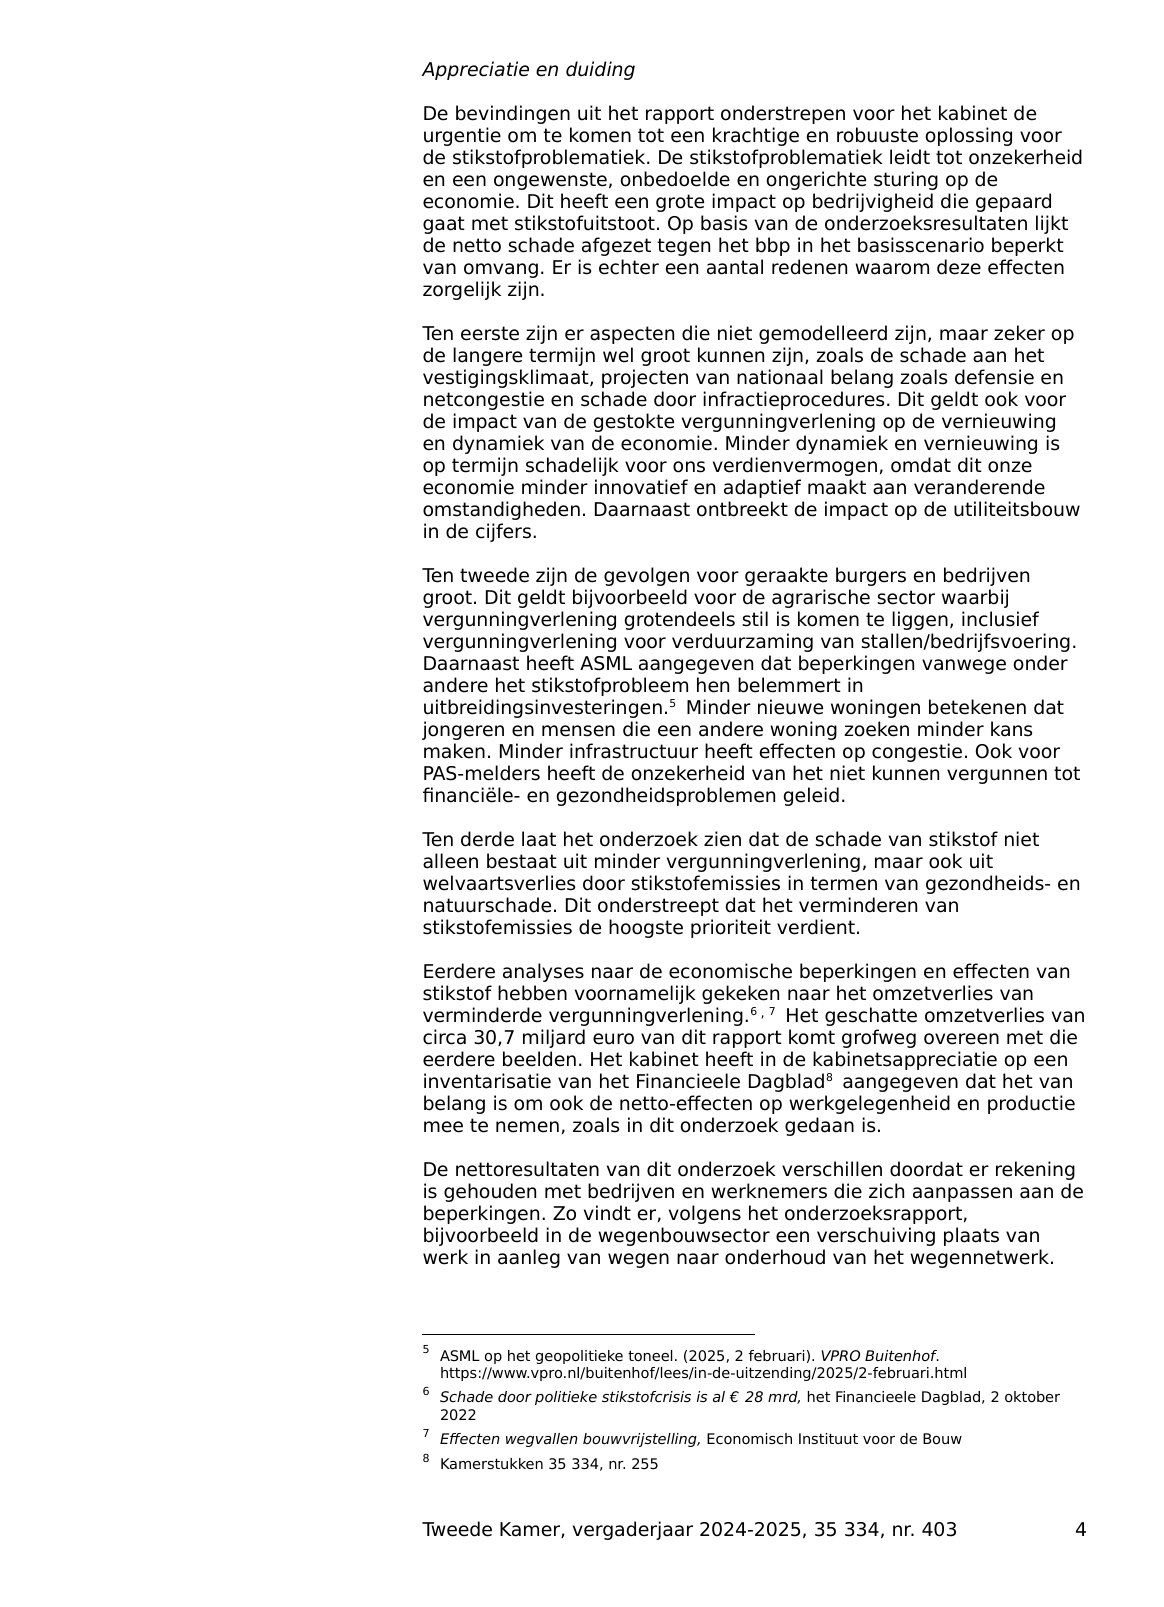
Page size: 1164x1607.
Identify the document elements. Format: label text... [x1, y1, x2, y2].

text ASML op het geopolitieke toneel. (2025, 2 februari). VPRO Buitenhof. https://www.vpro.nl/buitenhof/lees/in-de-uitzending/2025/2-februari.html [422, 1343, 1087, 1382]
text Ten eerste zijn er aspecten die niet gemodelleerd zijn, maar zeker op de langere termijn wel groot kunnen zijn, zoals de schade aan het vestigingsklimaat, projecten van nationaal belang zoals defensie en netcongestie en schade door infractieprocedures. Dit geldt ook voor de impact van de gestokte vergunningverlening op de vernieuwing en dynamiek van de economie. Minder dynamiek en vernieuwing is op termijn schadelijk voor ons verdienvermogen, omdat dit onze economie minder innovatief en adaptief maakt aan veranderende omstandigheden. Daarnaast ontbreekt de impact op de utiliteitsbouw in de cijfers. [422, 323, 1087, 543]
text Ten tweede zijn de gevolgen voor geraakte burgers en bedrijven groot. Dit geldt bijvoorbeeld voor de agrarische sector waarbij vergunningverlening grotendeels stil is komen te liggen, inclusief vergunningverlening voor verduurzaming van stallen/bedrijfsvoering. Daarnaast heeft ASML aangegeven dat beperkingen vanwege onder andere het stikstofprobleem hen belemmert in uitbreidingsinvesteringen. Minder nieuwe woningen betekenen dat jongeren en mensen die een andere woning zoeken minder kans maken. Minder infrastructuur heeft effecten op congestie. Ook voor PAS-melders heeft de onzekerheid van het niet kunnen vergunnen tot financiële- en gezondheidsproblemen geleid. [422, 565, 1087, 807]
text Ten derde laat het onderzoek zien dat de schade van stikstof niet alleen bestaat uit minder vergunningverlening, maar ook uit welvaartsverlies door stikstofemissies in termen van gezondheids- en natuurschade. Dit onderstreept dat het verminderen van stikstofemissies de hoogste prioriteit verdient. [422, 829, 1087, 939]
text Eerdere analyses naar de economische beperkingen en effecten van stikstof hebben voornamelijk gekeken naar het omzetverlies van verminderde vergunningverlening., Het geschatte omzetverlies van circa 30,7 miljard euro van dit rapport komt grofweg overeen met die eerdere beelden. Het kabinet heeft in de kabinetsappreciatie op een inventarisatie van het Financieele Dagblad aangegeven dat het van belang is om ook de netto-effecten op werkgelegenheid en productie mee te nemen, zoals in dit onderzoek gedaan is. [422, 961, 1087, 1137]
subtitle Appreciatie en duiding [422, 59, 1087, 81]
text De nettoresultaten van dit onderzoek verschillen doordat er rekening is gehouden met bedrijven en werknemers die zich aanpassen aan de beperkingen. Zo vindt er, volgens het onderzoeksrapport, bijvoorbeeld in de wegenbouwsector een verschuiving plaats van werk in aanleg van wegen naar onderhoud van het wegennetwerk. [422, 1159, 1087, 1269]
text De bevindingen uit het rapport onderstrepen voor het kabinet de urgentie om te komen tot een krachtige en robuuste oplossing voor de stikstofproblematiek. De stikstofproblematiek leidt tot onzekerheid en een ongewenste, onbedoelde en ongerichte sturing op de economie. Dit heeft een grote impact op bedrijvigheid die gepaard gaat met stikstofuitstoot. Op basis van de onderzoeksresultaten lijkt de netto schade afgezet tegen het bbp in het basisscenario beperkt van omvang. Er is echter een aantal redenen waarom deze effecten zorgelijk zijn. [422, 103, 1087, 301]
text Schade door politieke stikstofcrisis is al € 28 mrd, het Financieele Dagblad, 2 oktober 2022 [422, 1385, 1087, 1424]
text Kamerstukken 35 334, nr. 255 [422, 1452, 1087, 1474]
text Effecten wegvallen bouwvrijstelling, Economisch Instituut voor de Bouw [422, 1427, 1087, 1449]
